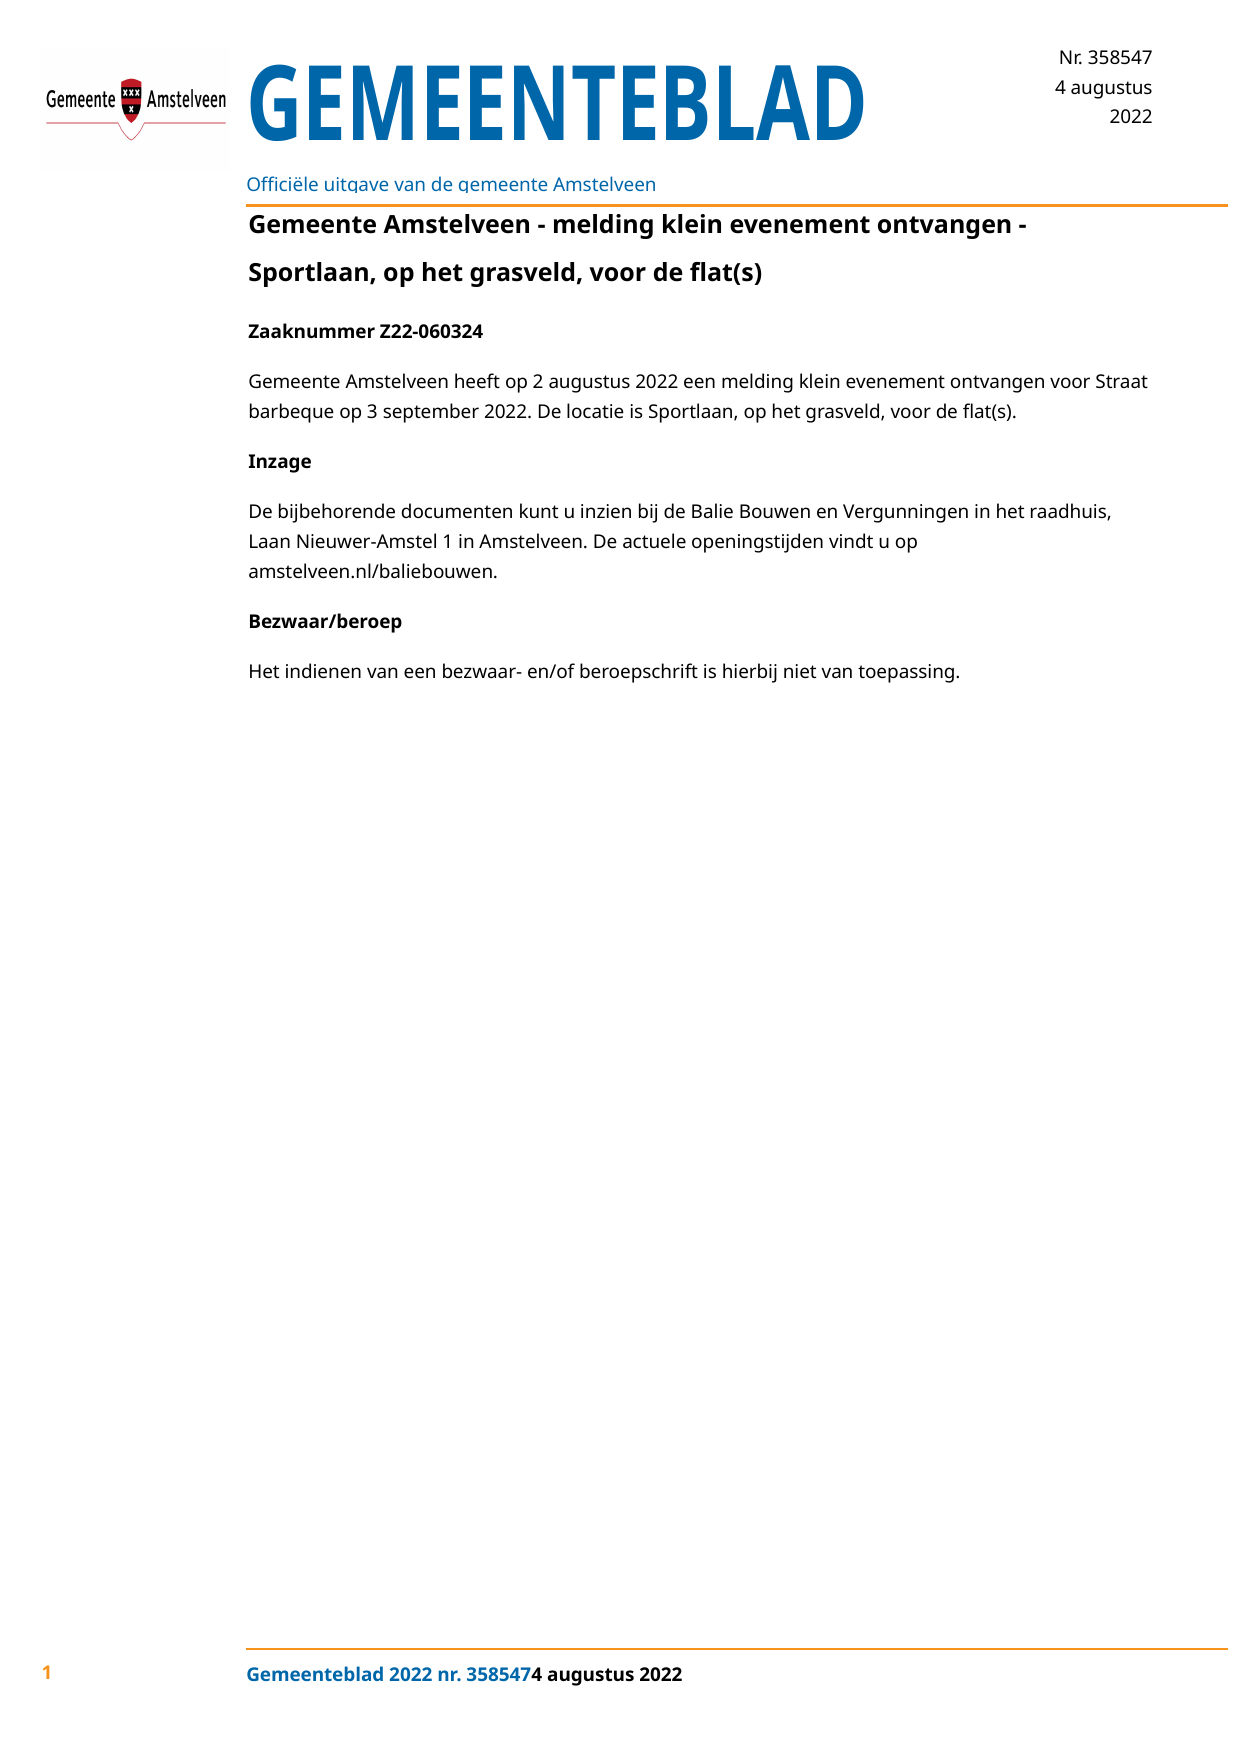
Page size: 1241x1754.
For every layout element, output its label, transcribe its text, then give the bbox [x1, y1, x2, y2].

text Bezwaar/beroep [248, 608, 1152, 634]
text Gemeente Amstelveen heeft op 2 augustus 2022 een melding klein evenement ontvangen voor Straat barbeque op 3 september 2022. De locatie is Sportlaan, op het grasveld, voor de flat(s). [248, 368, 1152, 424]
text Zaaknummer Z22-060324 [248, 318, 1152, 344]
text Inzage [248, 448, 1152, 474]
text Het indienen van een bezwaar- en/of beroepschrift is hierbij niet van toepassing. [248, 659, 1152, 684]
text Gemeente Amstelveen - melding klein evenement ontvangen - Sportlaan, op het grasveld, voor de flat(s) [248, 207, 1152, 288]
picture [41, 47, 231, 172]
text De bijbehorende documenten kunt u inzien bij de Balie Bouwen en Vergunningen in het raadhuis, Laan Nieuwer-Amstel 1 in Amstelveen. De actuele openingstijden vindt u op amstelveen.nl/baliebouwen. [248, 499, 1152, 584]
